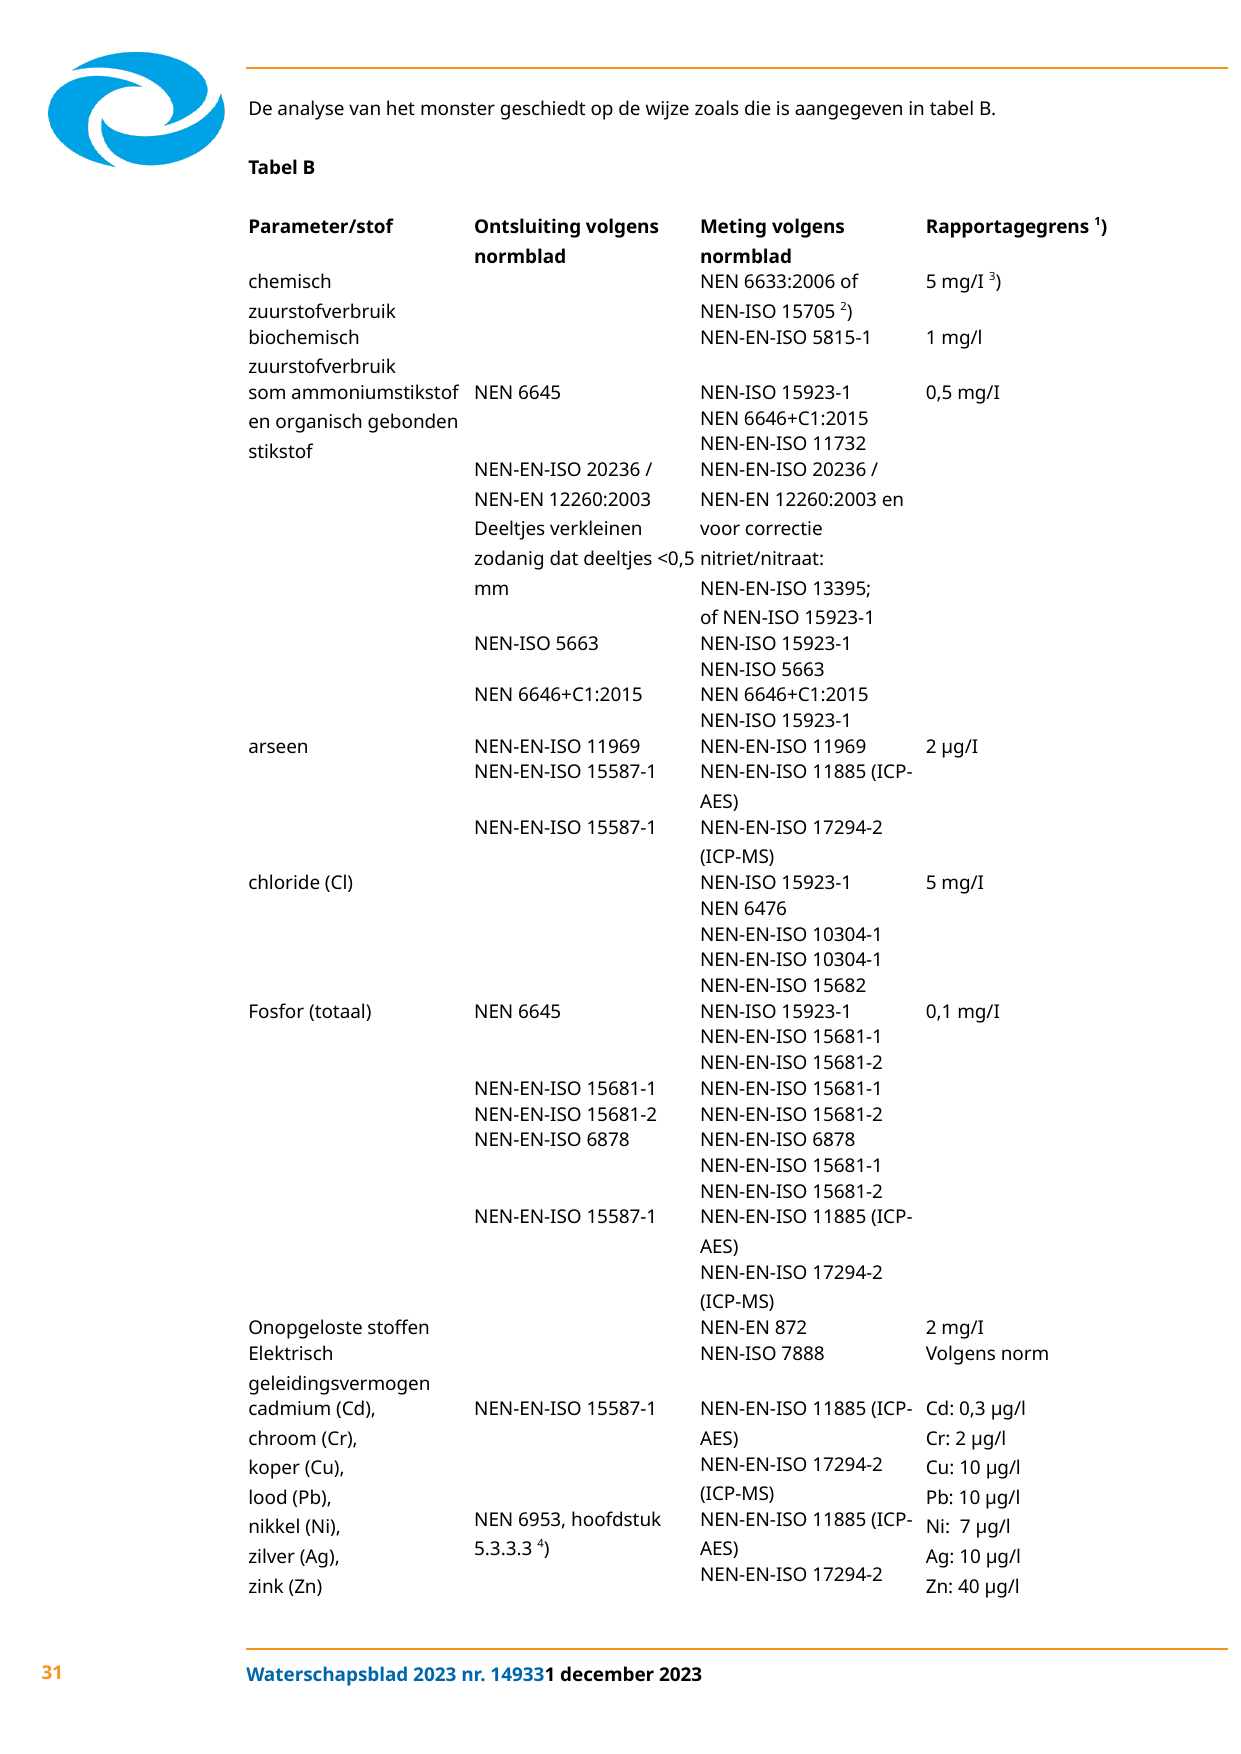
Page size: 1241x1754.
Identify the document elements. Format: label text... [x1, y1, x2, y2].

table_cell 0,1 mg/I [926, 998, 1152, 1314]
table_cell arseen [248, 733, 474, 869]
table_cell NEN-EN-ISO 15587-1 [474, 759, 700, 814]
table_cell [474, 324, 700, 379]
table_cell Cd: 0,3 µg/l Cr: 2 µg/l Cu: 10 µg/l Pb: 10 µg/l Ni: 7 µg/l Ag: 10 µg/l Zn: 40 µg/l [926, 1395, 1152, 1599]
table_cell NEN-EN-ISO 11885 (ICP-AES) [700, 1395, 926, 1451]
table_header Meting volgens normblad [700, 213, 926, 268]
table_cell 1 mg/l [926, 324, 1152, 379]
table_cell NEN-EN-ISO 15681-1 [700, 1024, 926, 1049]
table_cell NEN-EN-ISO 15681-1 [700, 1075, 926, 1101]
table_cell NEN-EN-ISO 6878 [700, 1127, 926, 1152]
table_cell NEN-EN-ISO 15681-1 [474, 1075, 700, 1101]
table_cell Onopgeloste stoffen [248, 1314, 474, 1340]
table_cell NEN-EN-ISO 6878 [474, 1127, 700, 1204]
table_cell NEN-EN-ISO 20236 / NEN-EN 12260:2003 en voor correctie nitriet/nitraat: NEN-EN-ISO 13395; of NEN-ISO 15923-1 [700, 456, 926, 630]
table_cell 0,5 mg/I [926, 379, 1152, 733]
table_cell NEN-EN-ISO 11969 [474, 733, 700, 759]
table_cell NEN 6646+C1:2015 [474, 681, 700, 733]
table_cell [474, 1314, 700, 1340]
table_cell NEN-EN-ISO 15587-1 [474, 1395, 700, 1506]
table_cell NEN-EN-ISO 15682 [700, 972, 926, 998]
table_cell NEN-ISO 15923-1 [700, 707, 926, 733]
text De analyse van het monster geschiedt op de wijze zoals die is aangegeven in tabel B. [248, 95, 1152, 121]
table_cell 2 µg/I [926, 733, 1152, 869]
table_cell NEN 6645 [474, 998, 700, 1075]
table_cell NEN-EN-ISO 15587-1 [474, 814, 700, 869]
table_cell NEN-ISO 5663 [474, 630, 700, 681]
table_cell NEN-EN-ISO 11885 (ICP-AES) [700, 1204, 926, 1259]
table_cell som ammoniumstikstof en organisch gebonden stikstof [248, 379, 474, 733]
table_cell NEN-ISO 5663 [700, 656, 926, 681]
table_cell NEN-EN-ISO 17294-2 [700, 1561, 926, 1599]
table_cell NEN-EN-ISO 17294-2 (ICP-MS) [700, 1451, 926, 1506]
table_cell biochemisch zuurstofverbruik [248, 324, 474, 379]
table_cell NEN 6953, hoofdstuk 5.3.3.3 4) [474, 1506, 700, 1599]
table_header Parameter/stof [248, 213, 474, 268]
table_cell NEN-EN-ISO 10304-1 [700, 921, 926, 946]
table_cell [474, 269, 700, 324]
table_header Ontsluiting volgens normblad [474, 213, 700, 268]
table_cell NEN-ISO 15923-1 [700, 630, 926, 656]
table_cell Elektrisch geleidingsvermogen [248, 1340, 474, 1395]
table_cell NEN 6633:2006 of NEN-ISO 15705 2) [700, 269, 926, 324]
table_cell NEN-EN-ISO 20236 / NEN-EN 12260:2003 Deeltjes verkleinen zodanig dat deeltjes <0,5 mm [474, 456, 700, 630]
table_cell NEN-EN-ISO 11969 [700, 733, 926, 759]
table_cell NEN-EN-ISO 15681-1 [700, 1152, 926, 1178]
table_cell NEN-EN-ISO 5815-1 [700, 324, 926, 379]
table_cell NEN-EN-ISO 15681-2 [700, 1101, 926, 1127]
table_cell NEN 6646+C1:2015 [700, 405, 926, 431]
picture [41, 47, 231, 172]
table_cell NEN-EN-ISO 17294-2 (ICP-MS) [700, 814, 926, 869]
table_cell NEN-ISO 15923-1 [700, 998, 926, 1024]
table_cell NEN-EN 872 [700, 1314, 926, 1340]
table_cell cadmium (Cd), chroom (Cr), koper (Cu), lood (Pb), nikkel (Ni), zilver (Ag), zink (Zn) [248, 1395, 474, 1599]
table_cell NEN 6476 [700, 895, 926, 921]
table_cell NEN-EN-ISO 10304-1 [700, 946, 926, 972]
table_cell NEN 6646+C1:2015 [700, 681, 926, 707]
table_cell NEN-EN-ISO 15587-1 [474, 1204, 700, 1314]
text Tabel B [248, 154, 1152, 180]
table_cell chemisch zuurstofverbruik [248, 269, 474, 324]
table_cell NEN-EN-ISO 15681-2 [700, 1178, 926, 1204]
table_cell NEN-EN-ISO 11885 (ICP-AES) [700, 1506, 926, 1561]
table_cell 5 mg/I 3) [926, 269, 1152, 324]
table_cell NEN-ISO 7888 [700, 1340, 926, 1395]
table_cell NEN-ISO 15923-1 [700, 379, 926, 405]
table_cell NEN-EN-ISO 11732 [700, 431, 926, 456]
table_cell 5 mg/I [926, 869, 1152, 998]
table_header Rapportagegrens 1) [926, 213, 1152, 268]
table_cell NEN-EN-ISO 15681-2 [474, 1101, 700, 1127]
table_cell 2 mg/I [926, 1314, 1152, 1340]
table_cell NEN-EN-ISO 11885 (ICP-AES) [700, 759, 926, 814]
table_cell NEN-ISO 15923-1 [700, 869, 926, 895]
table_cell NEN-EN-ISO 17294-2 (ICP-MS) [700, 1259, 926, 1314]
table_cell [474, 1340, 700, 1395]
table_cell [474, 869, 700, 998]
table_cell Fosfor (totaal) [248, 998, 474, 1314]
table_cell NEN 6645 [474, 379, 700, 456]
table_cell chloride (Cl) [248, 869, 474, 998]
table_cell NEN-EN-ISO 15681-2 [700, 1049, 926, 1075]
table_cell Volgens norm [926, 1340, 1152, 1395]
